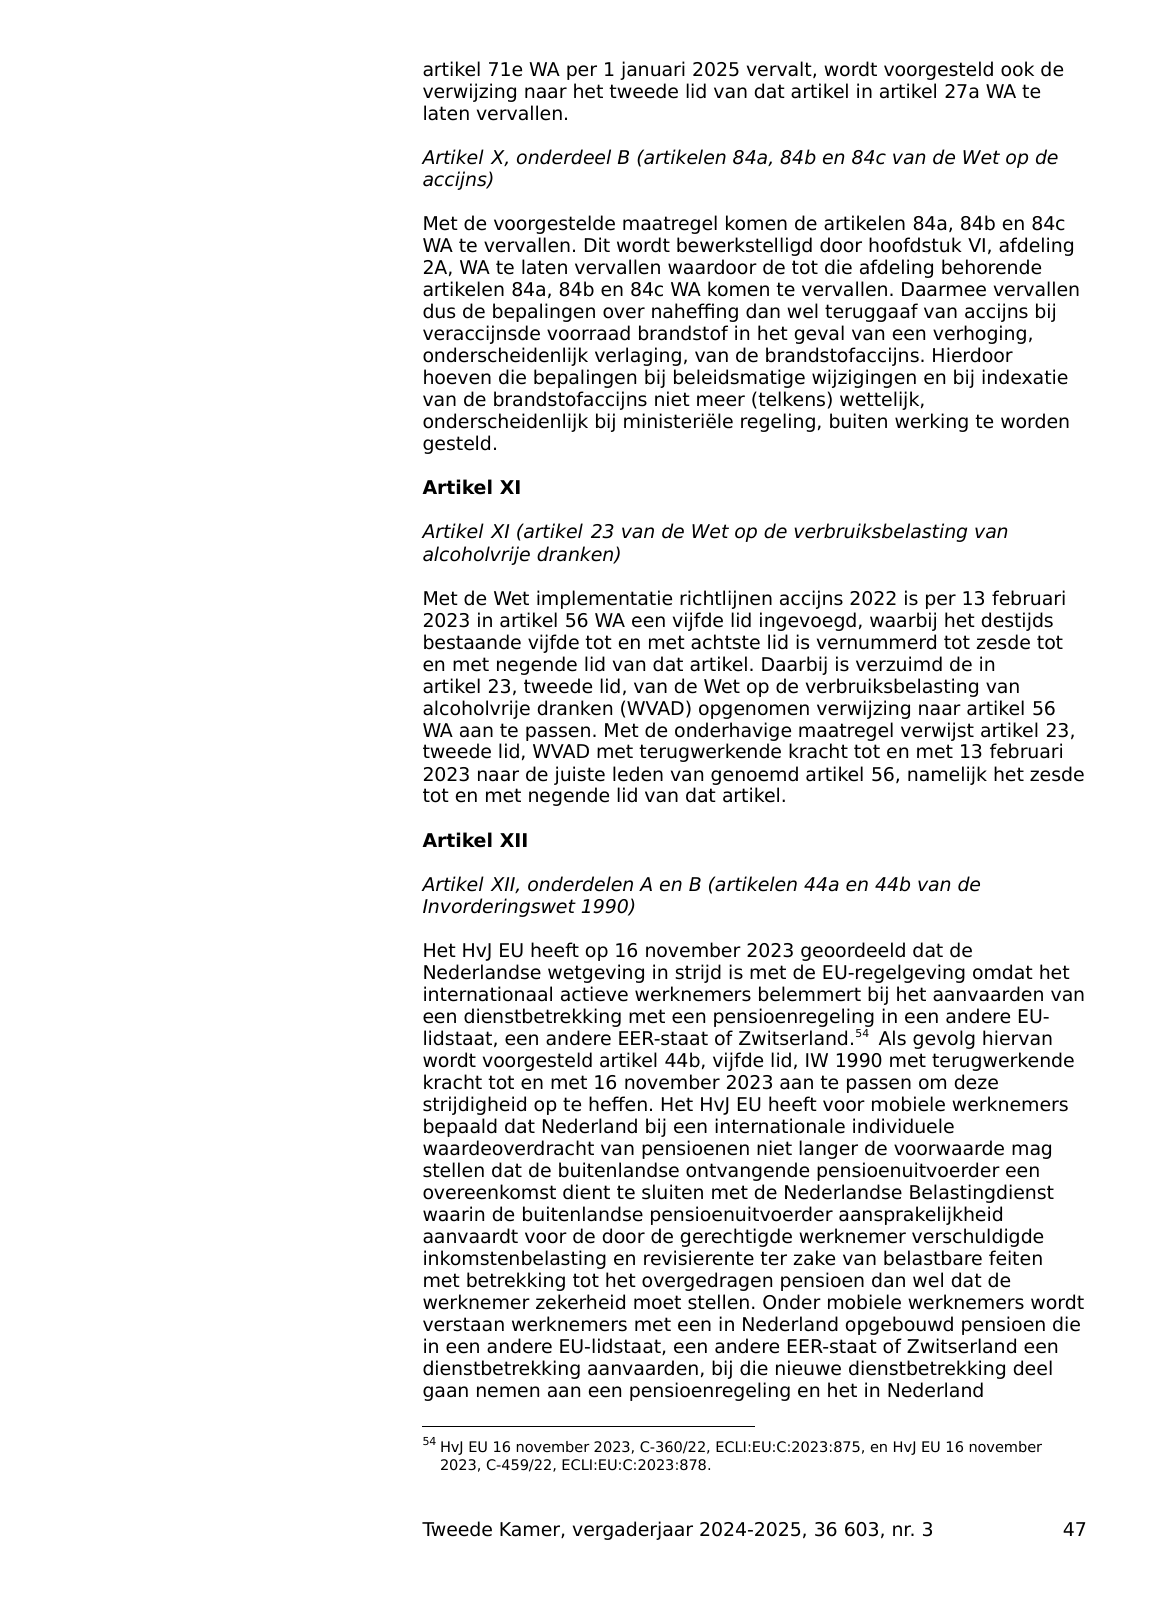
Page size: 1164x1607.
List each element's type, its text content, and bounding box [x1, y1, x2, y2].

subtitle Artikel XI [422, 477, 1087, 499]
text Met de voorgestelde maatregel komen de artikelen 84a, 84b en 84c WA te vervallen. Dit wordt bewerkstelligd door hoofdstuk VI, afdeling 2A, WA te laten vervallen waardoor de tot die afdeling behorende artikelen 84a, 84b en 84c WA komen te vervallen. Daarmee vervallen dus de bepalingen over naheffing dan wel teruggaaf van accijns bij veraccijnsde voorraad brandstof in het geval van een verhoging, onderscheidenlijk verlaging, van de brandstofaccijns. Hierdoor hoeven die bepalingen bij beleidsmatige wijzigingen en bij indexatie van de brandstofaccijns niet meer (telkens) wettelijk, onderscheidenlijk bij ministeriële regeling, buiten werking te worden gesteld. [422, 213, 1087, 455]
subtitle Artikel XI (artikel 23 van de Wet op de verbruiksbelasting van alcoholvrije dranken) [422, 521, 1087, 565]
text Het HvJ EU heeft op 16 november 2023 geoordeeld dat de Nederlandse wetgeving in strijd is met de EU-regelgeving omdat het internationaal actieve werknemers belemmert bij het aanvaarden van een dienstbetrekking met een pensioenregeling in een andere EU-lidstaat, een andere EER-staat of Zwitserland. Als gevolg hiervan wordt voorgesteld artikel 44b, vijfde lid, IW 1990 met terugwerkende kracht tot en met 16 november 2023 aan te passen om deze strijdigheid op te heffen. Het HvJ EU heeft voor mobiele werknemers bepaald dat Nederland bij een internationale individuele waardeoverdracht van pensioenen niet langer de voorwaarde mag stellen dat de buitenlandse ontvangende pensioenuitvoerder een overeenkomst dient te sluiten met de Nederlandse Belastingdienst waarin de buitenlandse pensioenuitvoerder aansprakelijkheid aanvaardt voor de door de gerechtigde werknemer verschuldigde inkomstenbelasting en revisierente ter zake van belastbare feiten met betrekking tot het overgedragen pensioen dan wel dat de werknemer zekerheid moet stellen. Onder mobiele werknemers wordt verstaan werknemers met een in Nederland opgebouwd pensioen die in een andere EU-lidstaat, een andere EER-staat of Zwitserland een dienstbetrekking aanvaarden, bij die nieuwe dienstbetrekking deel gaan nemen aan een pensioenregeling en het in Nederland [422, 940, 1087, 1401]
text Met de Wet implementatie richtlijnen accijns 2022 is per 13 februari 2023 in artikel 56 WA een vijfde lid ingevoegd, waarbij het destijds bestaande vijfde tot en met achtste lid is vernummerd tot zesde tot en met negende lid van dat artikel. Daarbij is verzuimd de in artikel 23, tweede lid, van de Wet op de verbruiksbelasting van alcoholvrije dranken (WVAD) opgenomen verwijzing naar artikel 56 WA aan te passen. Met de onderhavige maatregel verwijst artikel 23, tweede lid, WVAD met terugwerkende kracht tot en met 13 februari 2023 naar de juiste leden van genoemd artikel 56, namelijk het zesde tot en met negende lid van dat artikel. [422, 588, 1087, 807]
text HvJ EU 16 november 2023, C-360/22, ECLI:EU:C:2023:875, en HvJ EU 16 november 2023, C-459/22, ECLI:EU:C:2023:878. [422, 1435, 1087, 1474]
text artikel 71e WA per 1 januari 2025 vervalt, wordt voorgesteld ook de verwijzing naar het tweede lid van dat artikel in artikel 27a WA te laten vervallen. [422, 59, 1087, 125]
subtitle Artikel X, onderdeel B (artikelen 84a, 84b en 84c van de Wet op de accijns) [422, 147, 1087, 191]
subtitle Artikel XII, onderdelen A en B (artikelen 44a en 44b van de Invorderingswet 1990) [422, 874, 1087, 918]
subtitle Artikel XII [422, 829, 1087, 852]
